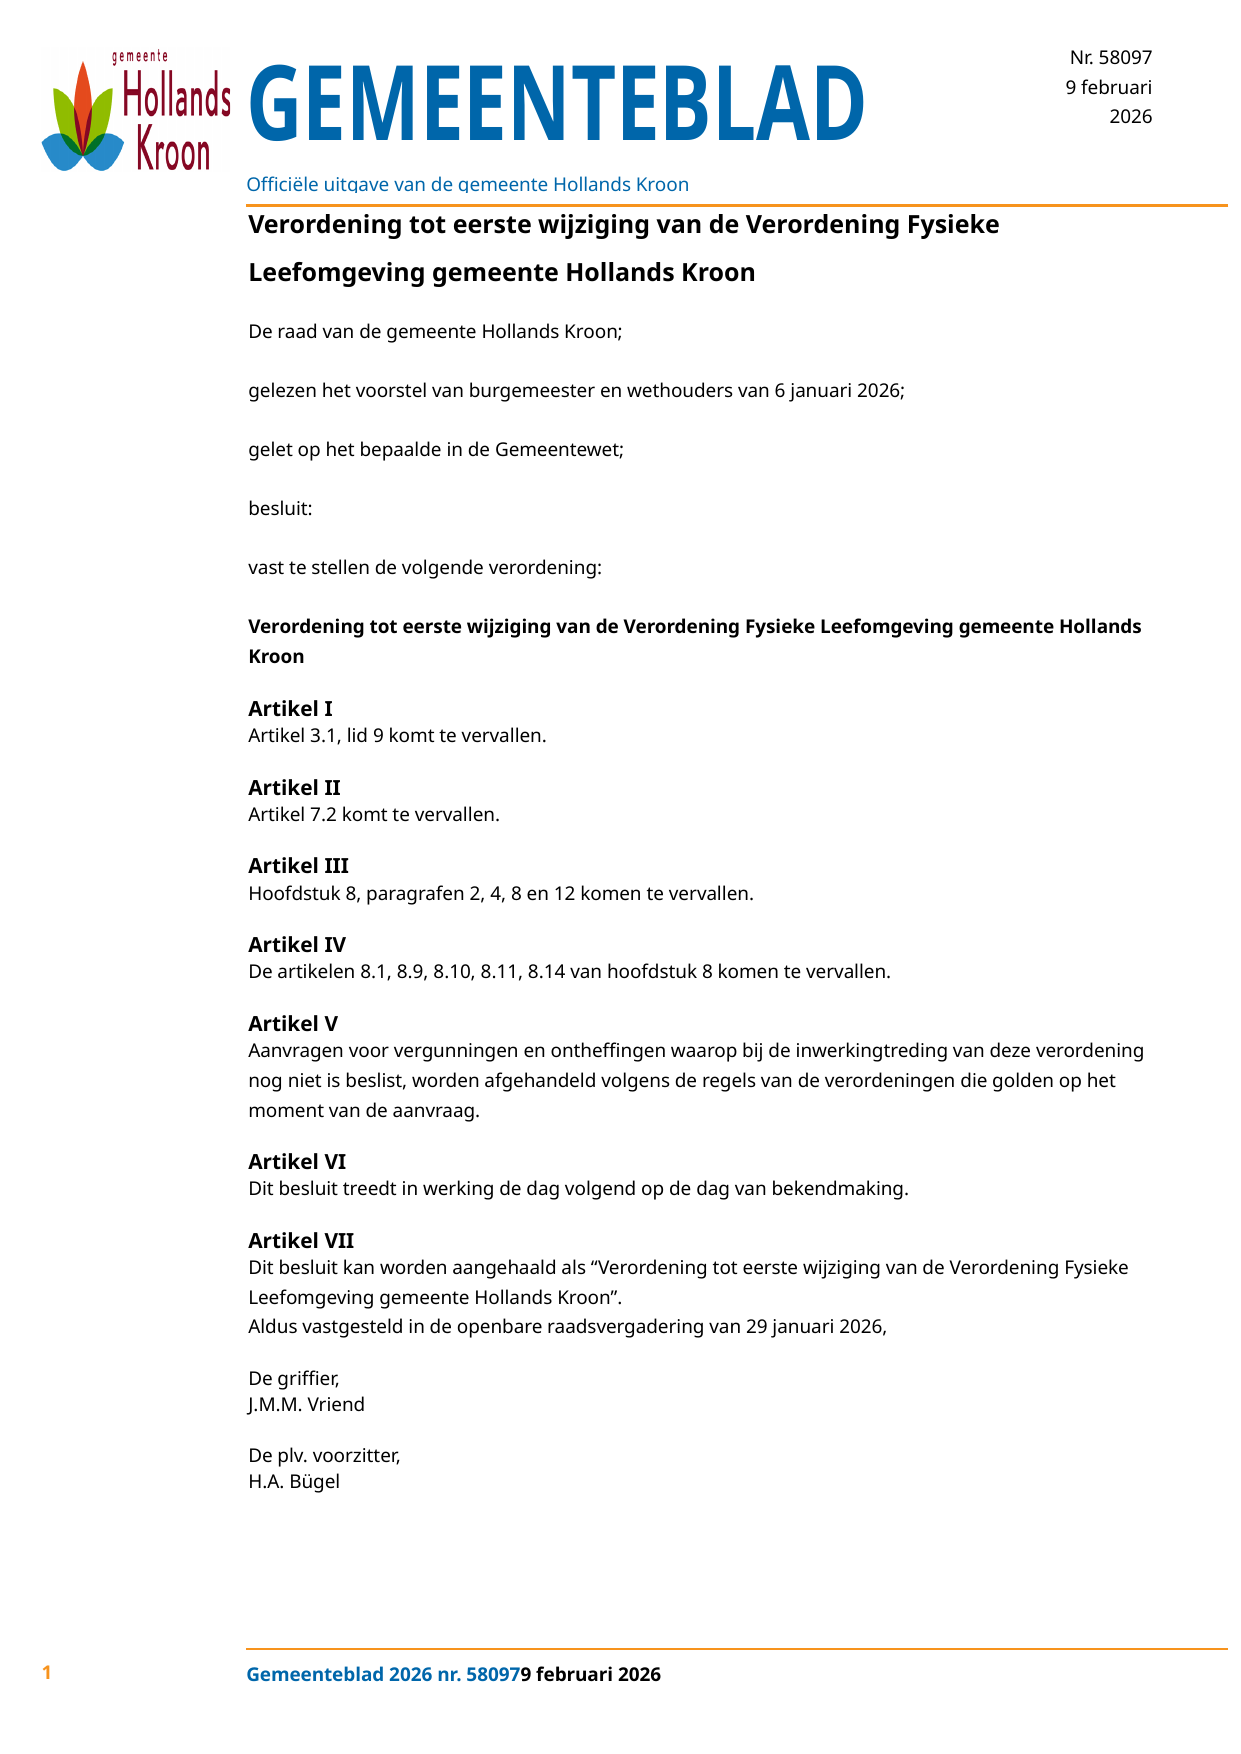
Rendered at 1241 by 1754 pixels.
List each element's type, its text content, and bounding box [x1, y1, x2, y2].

text Artikel IV [248, 930, 1152, 959]
text Aldus vastgesteld in de openbare raadsvergadering van 29 januari 2026, [248, 1314, 1152, 1339]
text Verordening tot eerste wijziging van de Verordening Fysieke Leefomgeving gemeente Hollands Kroon [248, 614, 1152, 669]
text Artikel II [248, 773, 1152, 801]
text gelet op het bepaalde in de Gemeentewet; [248, 436, 1152, 462]
text Artikel VII [248, 1226, 1152, 1254]
text De artikelen 8.1, 8.9, 8.10, 8.11, 8.14 van hoofdstuk 8 komen te vervallen. [248, 959, 1152, 984]
text Artikel I [248, 694, 1152, 722]
text Artikel V [248, 1009, 1152, 1038]
text Artikel 3.1, lid 9 komt te vervallen. [248, 722, 1152, 748]
text Dit besluit treedt in werking de dag volgend op de dag van bekendmaking. [248, 1176, 1152, 1201]
text Artikel III [248, 851, 1152, 880]
text Hoofdstuk 8, paragrafen 2, 4, 8 en 12 komen te vervallen. [248, 880, 1152, 906]
text De plv. voorzitter, [248, 1442, 1152, 1468]
text Dit besluit kan worden aangehaald als “Verordening tot eerste wijziging van de Verordening Fysieke Leefomgeving gemeente Hollands Kroon”. [248, 1254, 1152, 1310]
text besluit: [248, 495, 1152, 521]
text Artikel VI [248, 1147, 1152, 1176]
text Artikel 7.2 komt te vervallen. [248, 801, 1152, 827]
text J.M.M. Vriend [248, 1391, 1152, 1417]
text vast te stellen de volgende verordening: [248, 554, 1152, 580]
text Verordening tot eerste wijziging van de Verordening Fysieke Leefomgeving gemeente Hollands Kroon [248, 207, 1152, 288]
text gelezen het voorstel van burgemeester en wethouders van 6 januari 2026; [248, 377, 1152, 403]
picture [41, 47, 231, 172]
text Aanvragen voor vergunningen en ontheffingen waarop bij de inwerkingtreding van deze verordening nog niet is beslist, worden afgehandeld volgens de regels van de verordeningen die golden op het moment van de aanvraag. [248, 1038, 1152, 1122]
text H.A. Bügel [248, 1468, 1152, 1494]
text De griffier, [248, 1365, 1152, 1391]
text De raad van de gemeente Hollands Kroon; [248, 318, 1152, 344]
